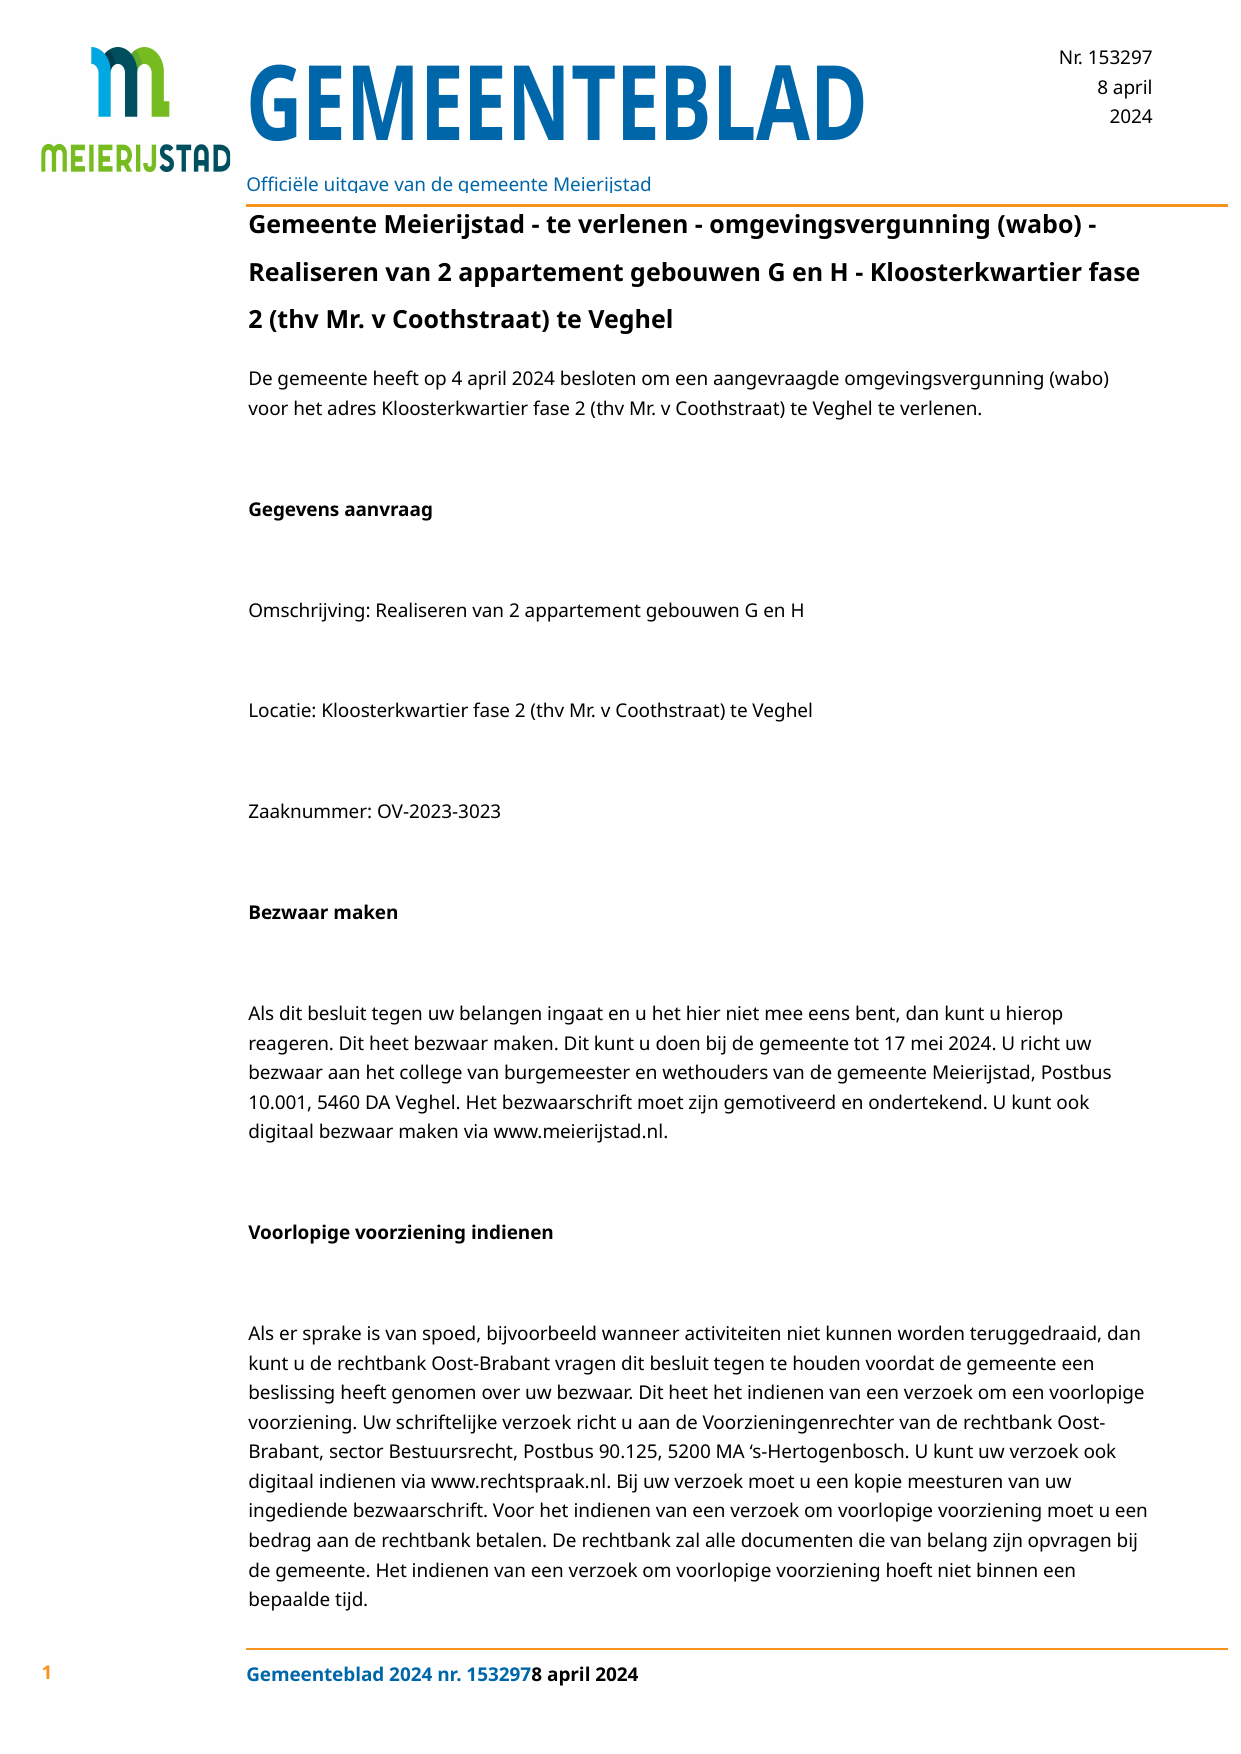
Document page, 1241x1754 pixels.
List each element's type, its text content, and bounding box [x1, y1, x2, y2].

text Voorlopige voorziening indienen [248, 1219, 1152, 1245]
text Omschrijving: Realiseren van 2 appartement gebouwen G en H [248, 597, 1152, 622]
text Locatie: Kloosterkwartier fase 2 (thv Mr. v Coothstraat) te Veghel [248, 698, 1152, 723]
text Gemeente Meierijstad - te verlenen - omgevingsvergunning (wabo) - Realiseren van 2 appartement gebouwen G en H - Kloosterkwartier fase 2 (thv Mr. v Coothstraat) te Veghel [248, 207, 1152, 336]
text Gegevens aanvraag [248, 496, 1152, 522]
text Als dit besluit tegen uw belangen ingaat en u het hier niet mee eens bent, dan kunt u hierop reageren. Dit heet bezwaar maken. Dit kunt u doen bij de gemeente tot 17 mei 2024. U richt uw bezwaar aan het college van burgemeester en wethouders van de gemeente Meierijstad, Postbus 10.001, 5460 DA Veghel. Het bezwaarschrift moet zijn gemotiveerd en ondertekend. U kunt ook digitaal bezwaar maken via www.meierijstad.nl. [248, 1000, 1152, 1144]
text Zaaknummer: OV-2023-3023 [248, 798, 1152, 824]
text De gemeente heeft op 4 april 2024 besloten om een aangevraagde omgevingsvergunning (wabo) voor het adres Kloosterkwartier fase 2 (thv Mr. v Coothstraat) te Veghel te verlenen. [248, 366, 1152, 421]
picture [41, 47, 231, 172]
text Als er sprake is van spoed, bijvoorbeeld wanneer activiteiten niet kunnen worden teruggedraaid, dan kunt u de rechtbank Oost-Brabant vragen dit besluit tegen te houden voordat de gemeente een beslissing heeft genomen over uw bezwaar. Dit heet het indienen van een verzoek om een voorlopige voorziening. Uw schriftelijke verzoek richt u aan de Voorzieningenrechter van de rechtbank Oost-Brabant, sector Bestuursrecht, Postbus 90.125, 5200 MA ‘s-Hertogenbosch. U kunt uw verzoek ook digitaal indienen via www.rechtspraak.nl. Bij uw verzoek moet u een kopie meesturen van uw ingediende bezwaarschrift. Voor het indienen van een verzoek om voorlopige voorziening moet u een bedrag aan de rechtbank betalen. De rechtbank zal alle documenten die van belang zijn opvragen bij de gemeente. Het indienen van een verzoek om voorlopige voorziening hoeft niet binnen een bepaalde tijd. [248, 1320, 1152, 1612]
text Bezwaar maken [248, 899, 1152, 925]
